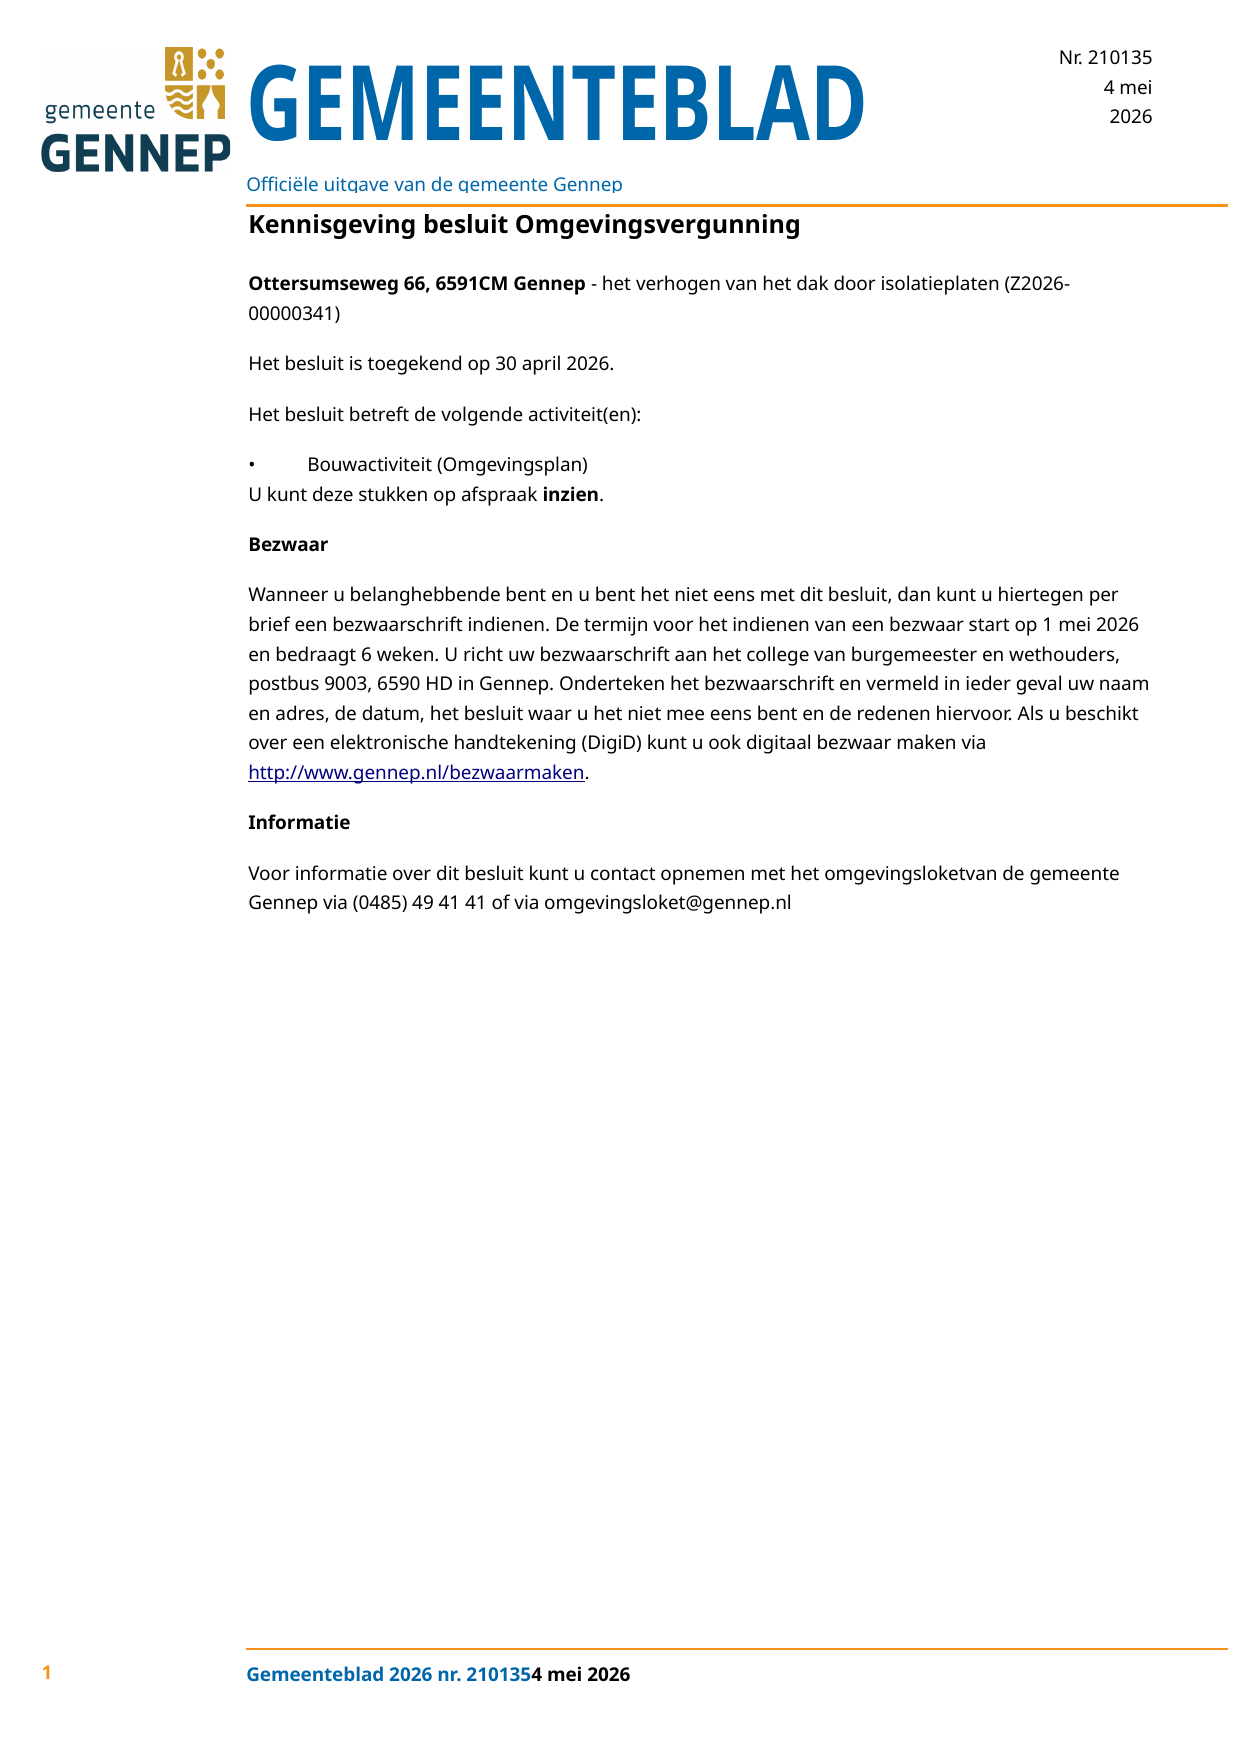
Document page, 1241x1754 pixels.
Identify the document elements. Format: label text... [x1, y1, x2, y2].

text Voor informatie over dit besluit kunt u contact opnemen met het omgevingsloketvan de gemeente Gennep via (0485) 49 41 41 of via omgevingsloket@gennep.nl [248, 860, 1152, 915]
text Kennisgeving besluit Omgevingsvergunning [248, 207, 1152, 241]
text U kunt deze stukken op afspraak inzien. [248, 481, 1152, 506]
list Bouwactiviteit (Omgevingsplan) [248, 451, 1152, 477]
text Bezwaar [248, 531, 1152, 557]
text Ottersumseweg 66, 6591CM Gennep - het verhogen van het dak door isolatieplaten (Z2026-00000341) [248, 270, 1152, 326]
text Het besluit is toegekend op 30 april 2026. [248, 350, 1152, 376]
text Informatie [248, 809, 1152, 835]
text Wanneer u belanghebbende bent en u bent het niet eens met dit besluit, dan kunt u hiertegen per brief een bezwaarschrift indienen. De termijn voor het indienen van een bezwaar start op 1 mei 2026 en bedraagt 6 weken. U richt uw bezwaarschrift aan het college van burgemeester en wethouders, postbus 9003, 6590 HD in Gennep. Onderteken het bezwaarschrift en vermeld in ieder geval uw naam en adres, de datum, het besluit waar u het niet mee eens bent en de redenen hiervoor. Als u beschikt over een elektronische handtekening (DigiD) kunt u ook digitaal bezwaar maken via http://www.gennep.nl/bezwaarmaken. [248, 582, 1152, 785]
picture [41, 47, 231, 172]
text Het besluit betreft de volgende activiteit(en): [248, 401, 1152, 426]
